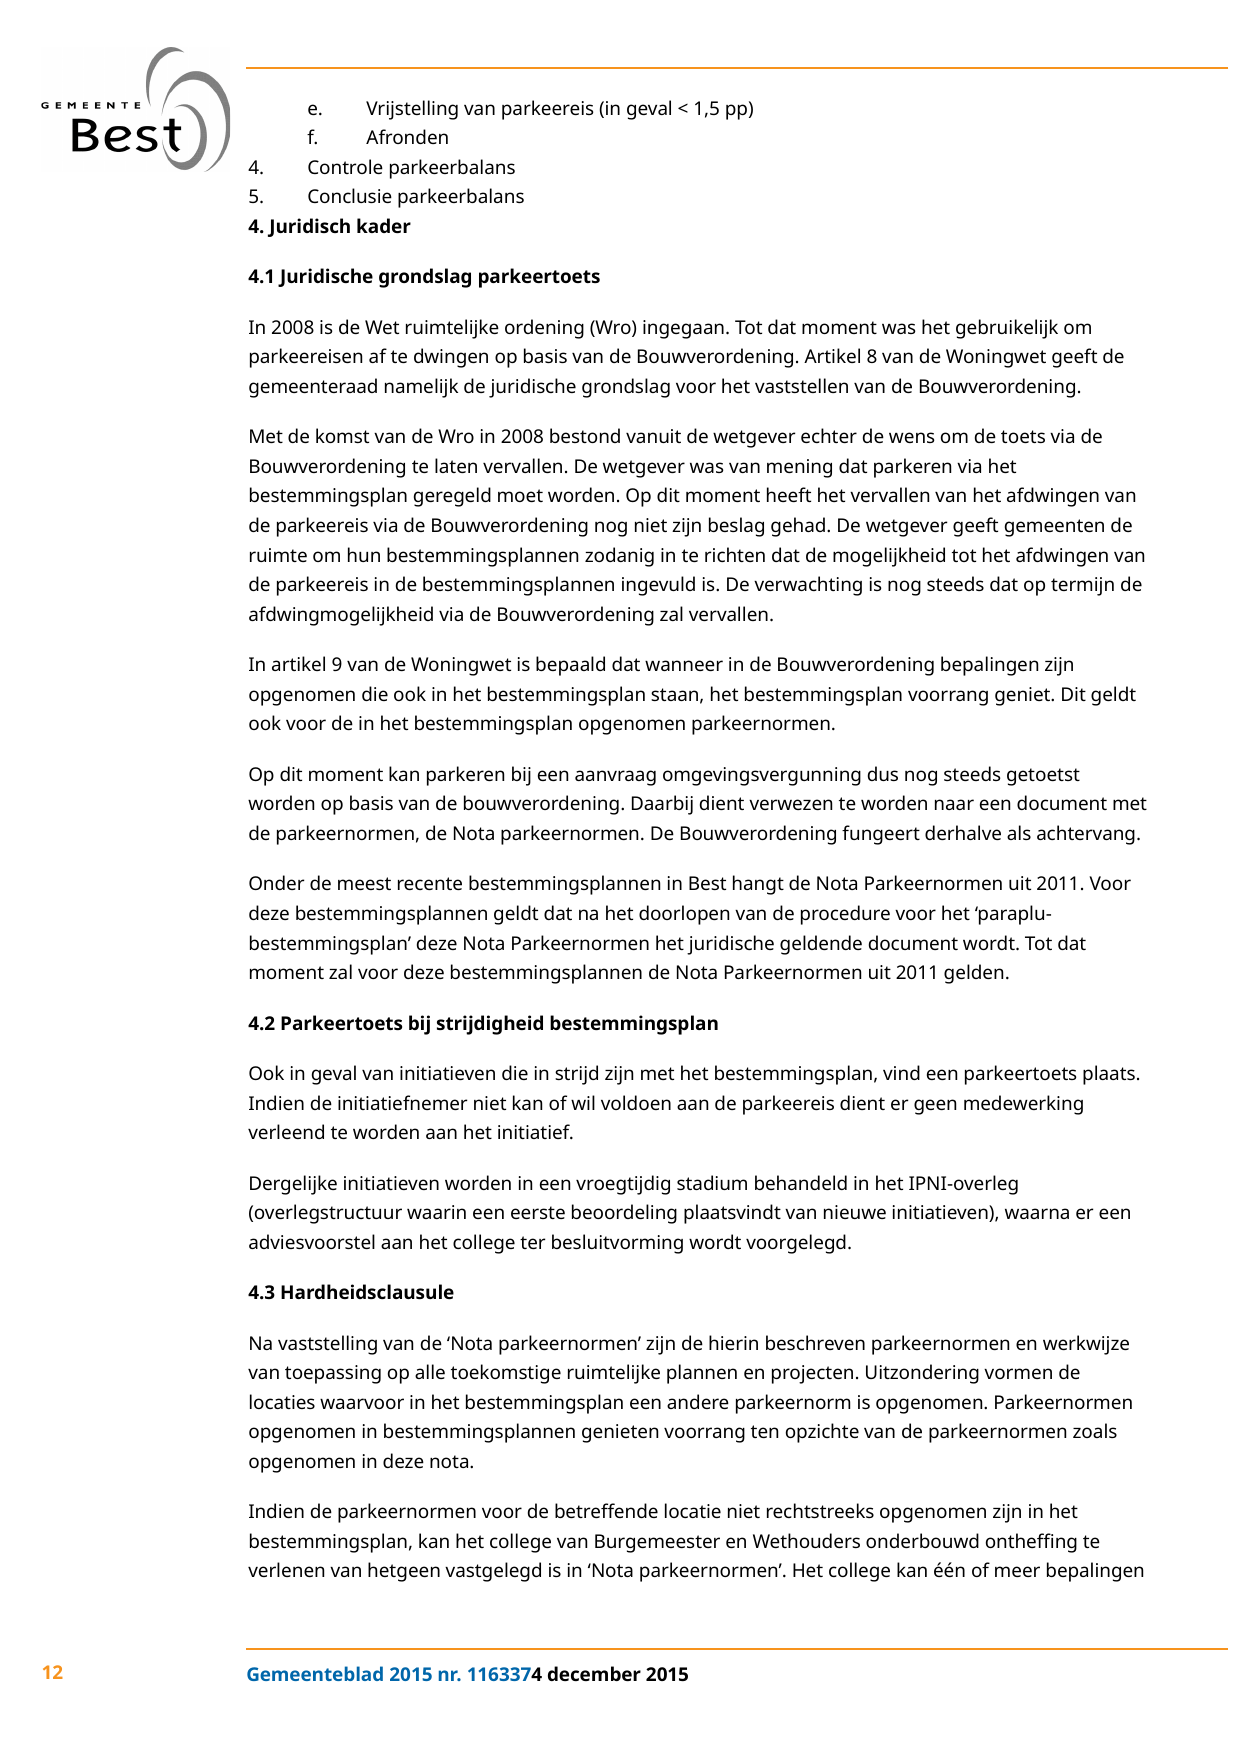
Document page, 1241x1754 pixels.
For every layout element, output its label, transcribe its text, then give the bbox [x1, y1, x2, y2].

text Ook in geval van initiatieven die in strijd zijn met het bestemmingsplan, vind een parkeertoets plaats. Indien de initiatiefnemer niet kan of wil voldoen aan de parkeereis dient er geen medewerking verleend te worden aan het initiatief. [248, 1060, 1152, 1145]
text Met de komst van de Wro in 2008 bestond vanuit de wetgever echter de wens om de toets via de Bouwverordening te laten vervallen. De wetgever was van mening dat parkeren via het bestemmingsplan geregeld moet worden. Op dit moment heeft het vervallen van het afdwingen van de parkeereis via de Bouwverordening nog niet zijn beslag gehad. De wetgever geeft gemeenten de ruimte om hun bestemmingsplannen zodanig in te richten dat de mogelijkheid tot het afdwingen van de parkeereis in de bestemmingsplannen ingevuld is. De verwachting is nog steeds dat op termijn de afdwingmogelijkheid via de Bouwverordening zal vervallen. [248, 423, 1152, 627]
list Conclusie parkeerbalans [248, 183, 1152, 209]
list Afronden [307, 124, 1152, 150]
list Vrijstelling van parkeereis (in geval < 1,5 pp) [307, 95, 1152, 121]
text Indien de parkeernormen voor de betreffende locatie niet rechtstreeks opgenomen zijn in het bestemmingsplan, kan het college van Burgemeester en Wethouders onderbouwd ontheffing te verlenen van hetgeen vastgelegd is in ‘Nota parkeernormen’. Het college kan één of meer bepalingen [248, 1498, 1152, 1583]
text 4.2 Parkeertoets bij strijdigheid bestemmingsplan [248, 1010, 1152, 1036]
text Na vaststelling van de ‘Nota parkeernormen’ zijn de hierin beschreven parkeernormen en werkwijze van toepassing op alle toekomstige ruimtelijke plannen en projecten. Uitzondering vormen de locaties waarvoor in het bestemmingsplan een andere parkeernorm is opgenomen. Parkeernormen opgenomen in bestemmingsplannen genieten voorrang ten opzichte van de parkeernormen zoals opgenomen in deze nota. [248, 1330, 1152, 1474]
text In 2008 is de Wet ruimtelijke ordening (Wro) ingegaan. Tot dat moment was het gebruikelijk om parkeereisen af te dwingen op basis van de Bouwverordening. Artikel 8 van de Woningwet geeft de gemeenteraad namelijk de juridische grondslag voor het vaststellen van de Bouwverordening. [248, 314, 1152, 399]
text Op dit moment kan parkeren bij een aanvraag omgevingsvergunning dus nog steeds getoetst worden op basis van de bouwverordening. Daarbij dient verwezen te worden naar een document met de parkeernormen, de Nota parkeernormen. De Bouwverordening fungeert derhalve als achtervang. [248, 761, 1152, 846]
picture [41, 47, 231, 172]
text In artikel 9 van de Woningwet is bepaald dat wanneer in de Bouwverordening bepalingen zijn opgenomen die ook in het bestemmingsplan staan, het bestemmingsplan voorrang geniet. Dit geldt ook voor de in het bestemmingsplan opgenomen parkeernormen. [248, 651, 1152, 736]
list Controle parkeerbalans [248, 154, 1152, 180]
text 4. Juridisch kader [248, 213, 1152, 239]
text Onder de meest recente bestemmingsplannen in Best hangt de Nota Parkeernormen uit 2011. Voor deze bestemmingsplannen geldt dat na het doorlopen van de procedure voor het ‘paraplu-bestemmingsplan’ deze Nota Parkeernormen het juridische geldende document wordt. Tot dat moment zal voor deze bestemmingsplannen de Nota Parkeernormen uit 2011 gelden. [248, 871, 1152, 985]
text 4.1 Juridische grondslag parkeertoets [248, 263, 1152, 289]
text 4.3 Hardheidsclausule [248, 1279, 1152, 1305]
text Dergelijke initiatieven worden in een vroegtijdig stadium behandeld in het IPNI-overleg (overlegstructuur waarin een eerste beoordeling plaatsvindt van nieuwe initiatieven), waarna er een adviesvoorstel aan het college ter besluitvorming wordt voorgelegd. [248, 1170, 1152, 1255]
